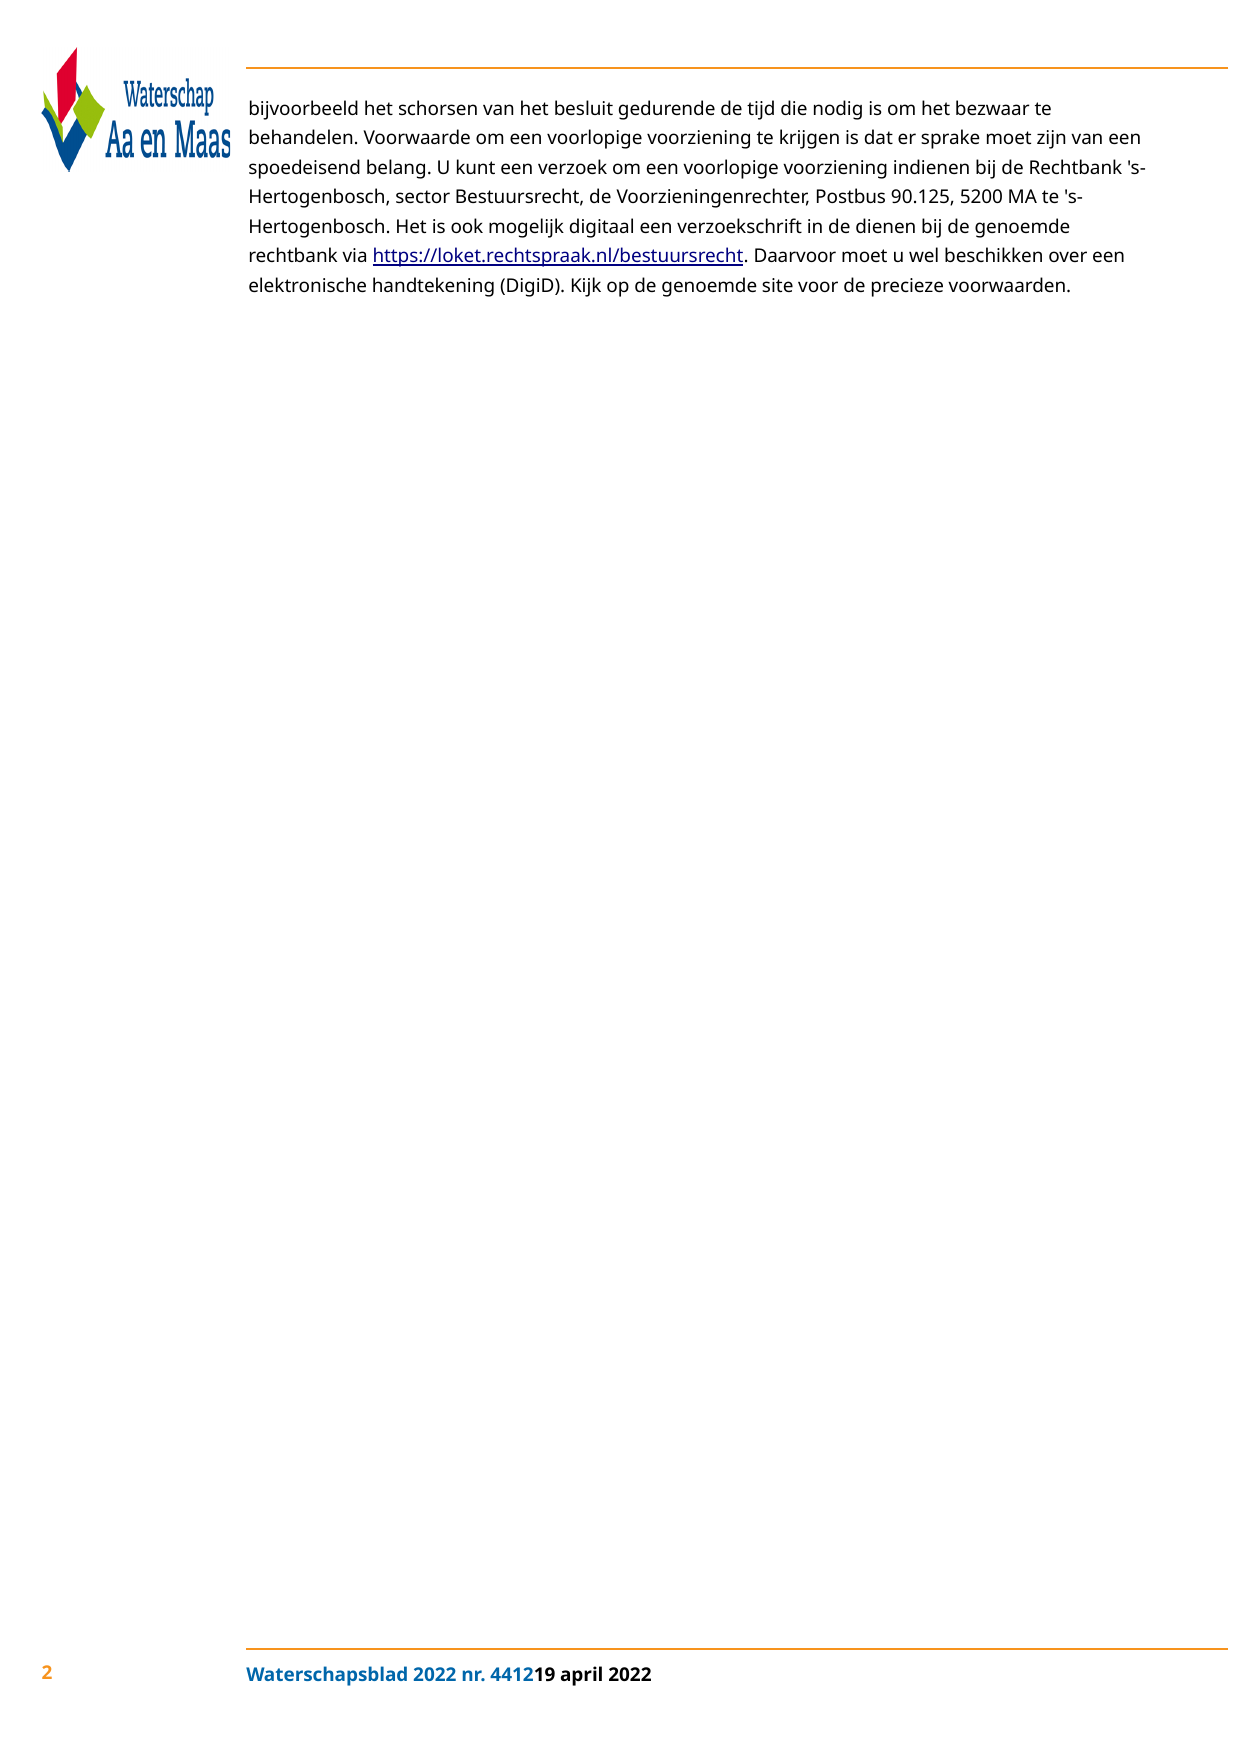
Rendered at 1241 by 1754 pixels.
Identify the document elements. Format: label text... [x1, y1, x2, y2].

text bijvoorbeeld het schorsen van het besluit gedurende de tijd die nodig is om het bezwaar te behandelen. Voorwaarde om een voorlopige voorziening te krijgen is dat er sprake moet zijn van een spoedeisend belang. U kunt een verzoek om een voorlopige voorziening indienen bij de Rechtbank 's-Hertogenbosch, sector Bestuursrecht, de Voorzieningenrechter, Postbus 90.125, 5200 MA te 's-Hertogenbosch. Het is ook mogelijk digitaal een verzoekschrift in de dienen bij de genoemde rechtbank via https://loket.rechtspraak.nl/bestuursrecht. Daarvoor moet u wel beschikken over een elektronische handtekening (DigiD). Kijk op de genoemde site voor de precieze voorwaarden. [248, 95, 1152, 298]
picture [41, 47, 231, 172]
